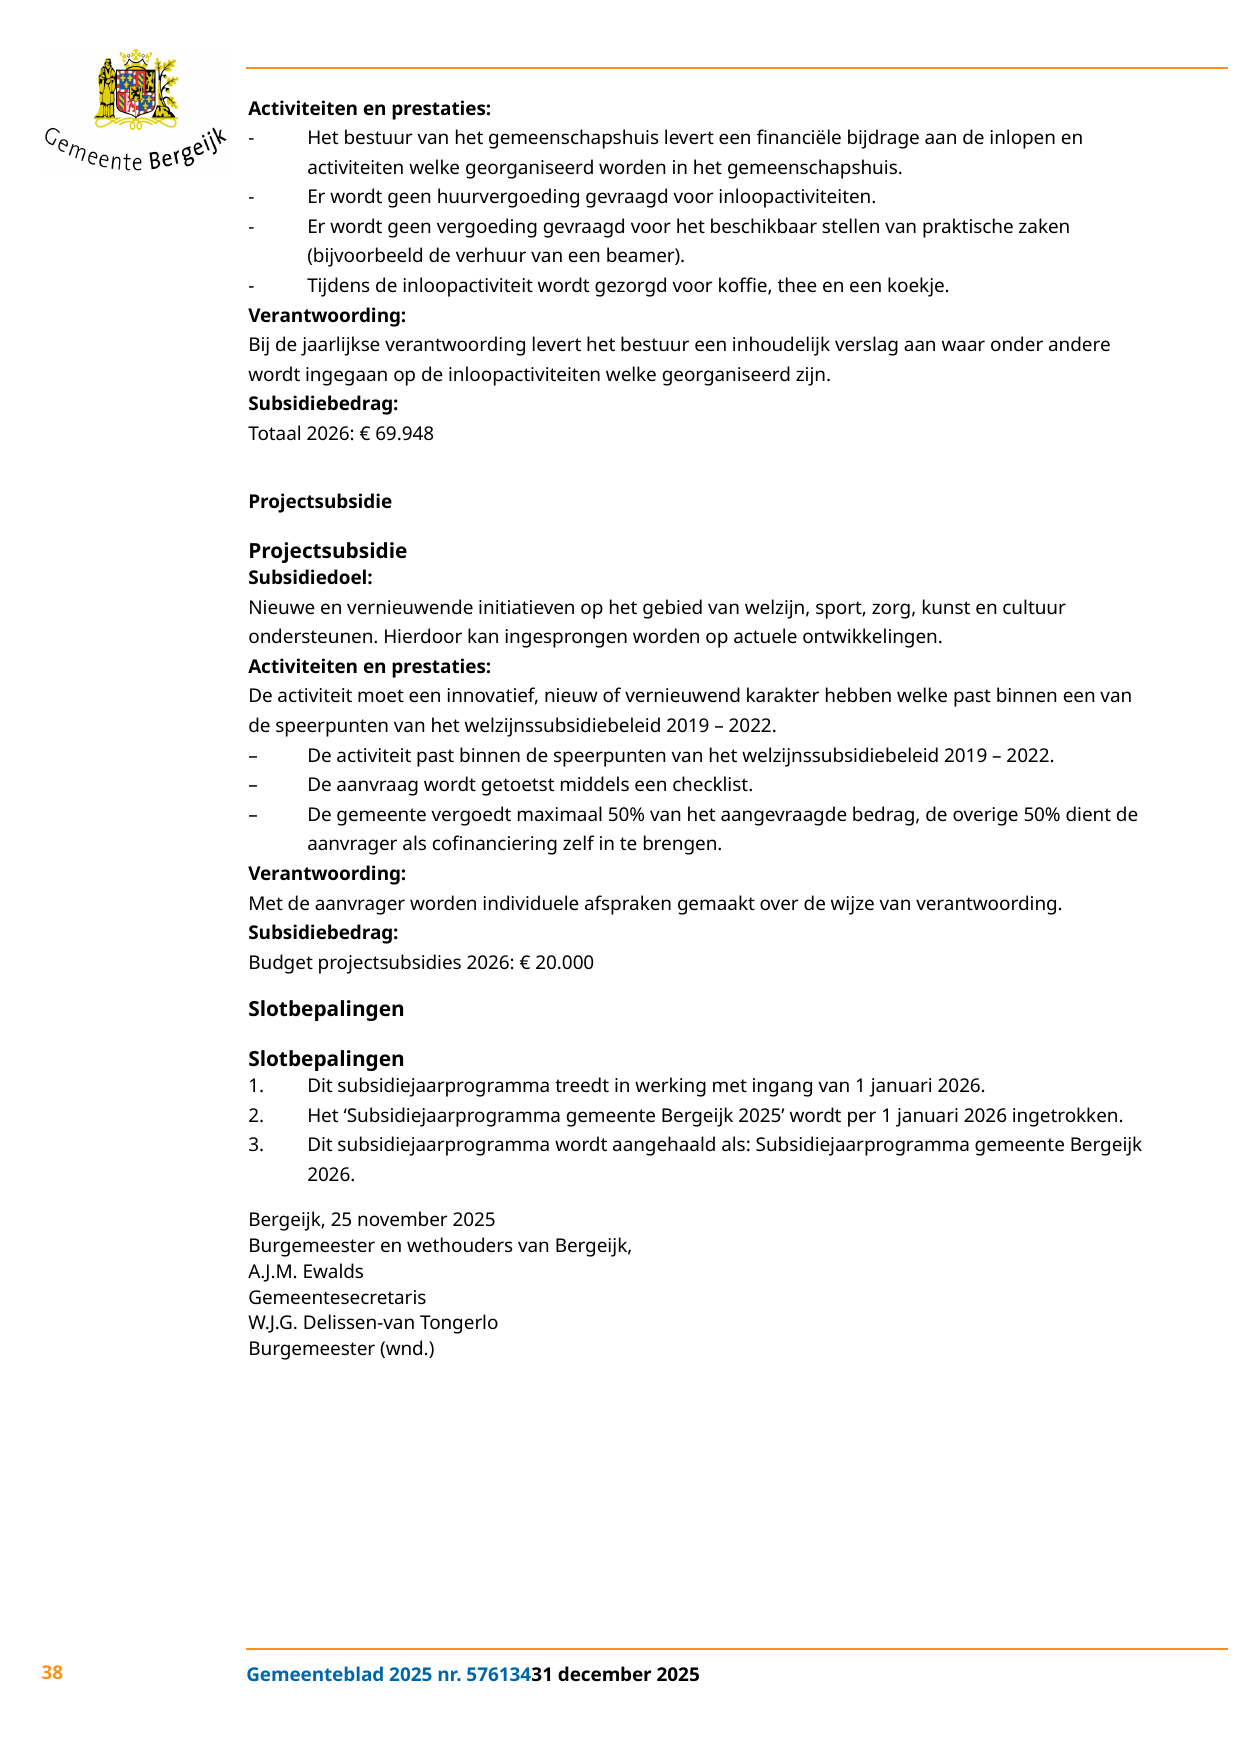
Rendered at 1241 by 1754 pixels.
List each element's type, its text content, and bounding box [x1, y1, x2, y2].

list Het bestuur van het gemeenschapshuis levert een financiële bijdrage aan de inlopen en activiteiten welke georganiseerd worden in het gemeenschapshuis. [248, 124, 1152, 180]
text Burgemeester en wethouders van Bergeijk, [248, 1232, 1152, 1258]
text Activiteiten en prestaties: [248, 95, 1152, 121]
text Bergeijk, 25 november 2025 [248, 1207, 1152, 1232]
text Subsidiedoel: [248, 564, 1152, 590]
text Verantwoording: [248, 302, 1152, 328]
list Tijdens de inloopactiviteit wordt gezorgd voor koffie, thee en een koekje. [248, 272, 1152, 298]
text Bij de jaarlijkse verantwoording levert het bestuur een inhoudelijk verslag aan waar onder andere wordt ingegaan op de inloopactiviteiten welke georganiseerd zijn. [248, 331, 1152, 387]
text Subsidiebedrag: [248, 919, 1152, 945]
list De gemeente vergoedt maximaal 50% van het aangevraagde bedrag, de overige 50% dient de aanvrager als cofinanciering zelf in te brengen. [248, 801, 1152, 856]
list Dit subsidiejaarprogramma wordt aangehaald als: Subsidiejaarprogramma gemeente Bergeijk 2026. [248, 1131, 1152, 1187]
list Er wordt geen huurvergoeding gevraagd voor inloopactiviteiten. [248, 183, 1152, 209]
text Met de aanvrager worden individuele afspraken gemaakt over de wijze van verantwoording. [248, 890, 1152, 916]
text Nieuwe en vernieuwende initiatieven op het gebied van welzijn, sport, zorg, kunst en cultuur ondersteunen. Hierdoor kan ingesprongen worden op actuele ontwikkelingen. [248, 594, 1152, 649]
text Slotbepalingen [248, 1044, 1152, 1072]
text Totaal 2026: € 69.948 [248, 420, 1152, 446]
text Projectsubsidie [248, 536, 1152, 564]
text A.J.M. Ewalds [248, 1258, 1152, 1284]
list Er wordt geen vergoeding gevraagd voor het beschikbaar stellen van praktische zaken (bijvoorbeeld de verhuur van een beamer). [248, 213, 1152, 268]
list Het ‘Subsidiejaarprogramma gemeente Bergeijk 2025’ wordt per 1 januari 2026 ingetrokken. [248, 1102, 1152, 1128]
picture [41, 47, 231, 172]
text Gemeentesecretaris [248, 1284, 1152, 1309]
text Slotbepalingen [248, 994, 1152, 1023]
list De activiteit past binnen de speerpunten van het welzijnssubsidiebeleid 2019 – 2022. [248, 742, 1152, 768]
text Verantwoording: [248, 860, 1152, 886]
text Subsidiebedrag: [248, 391, 1152, 416]
text Projectsubsidie [248, 487, 1152, 515]
text Budget projectsubsidies 2026: € 20.000 [248, 949, 1152, 975]
text De activiteit moet een innovatief, nieuw of vernieuwend karakter hebben welke past binnen een van de speerpunten van het welzijnssubsidiebeleid 2019 – 2022. [248, 683, 1152, 738]
text Burgemeester (wnd.) [248, 1335, 1152, 1361]
list Dit subsidiejaarprogramma treedt in werking met ingang van 1 januari 2026. [248, 1072, 1152, 1098]
text Activiteiten en prestaties: [248, 653, 1152, 679]
list De aanvraag wordt getoetst middels een checklist. [248, 771, 1152, 797]
text W.J.G. Delissen-van Tongerlo [248, 1309, 1152, 1335]
